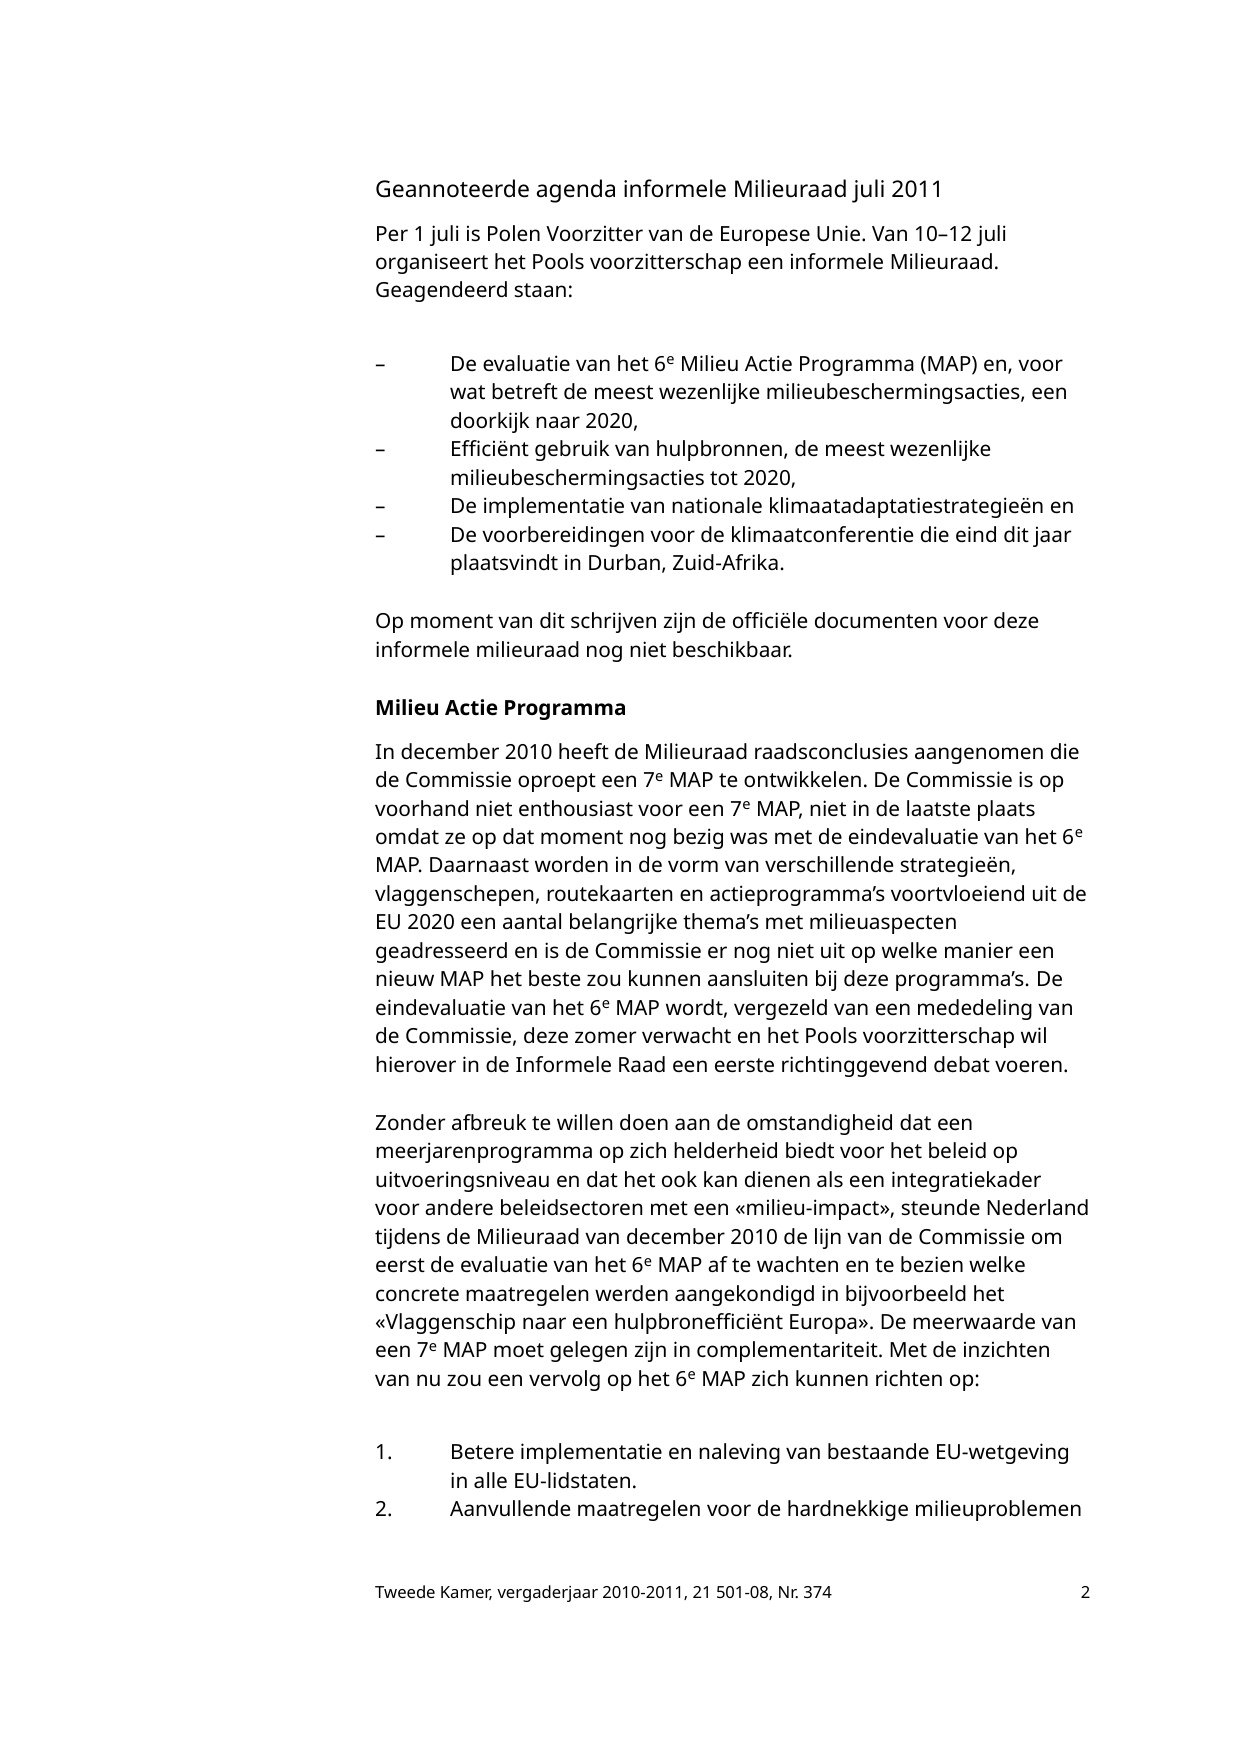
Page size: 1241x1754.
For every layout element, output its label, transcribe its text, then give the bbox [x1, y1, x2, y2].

text Op moment van dit schrijven zijn de officiële documenten voor deze informele milieuraad nog niet beschikbaar. [375, 607, 1090, 663]
text Per 1 juli is Polen Voorzitter van de Europese Unie. Van 10–12 juli organiseert het Pools voorzitterschap een informele Milieuraad. Geagendeerd staan: [375, 219, 1090, 304]
list Aanvullende maatregelen voor de hardnekkige milieuproblemen [375, 1494, 1090, 1523]
list De voorbereidingen voor de klimaatconferentie die eind dit jaar plaatsvindt in Durban, Zuid-Afrika. [375, 520, 1090, 577]
subtitle Geannoteerde agenda informele Milieuraad juli 2011 [375, 172, 1090, 204]
text In december 2010 heeft de Milieuraad raadsconclusies aangenomen die de Commissie oproept een 7e MAP te ontwikkelen. De Commissie is op voorhand niet enthousiast voor een 7e MAP, niet in de laatste plaats omdat ze op dat moment nog bezig was met de eindevaluatie van het 6e MAP. Daarnaast worden in de vorm van verschillende strategieën, vlaggenschepen, routekaarten en actieprogramma’s voortvloeiend uit de EU 2020 een aantal belangrijke thema’s met milieuaspecten geadresseerd en is de Commissie er nog niet uit op welke manier een nieuw MAP het beste zou kunnen aansluiten bij deze programma’s. De eindevaluatie van het 6e MAP wordt, vergezeld van een mededeling van de Commissie, deze zomer verwacht en het Pools voorzitterschap wil hierover in de Informele Raad een eerste richtinggevend debat voeren. [375, 737, 1090, 1078]
list Betere implementatie en naleving van bestaande EU-wetgeving in alle EU-lidstaten. [375, 1437, 1090, 1494]
list Efficiënt gebruik van hulpbronnen, de meest wezenlijke milieubeschermingsacties tot 2020, [375, 434, 1090, 491]
text Zonder afbreuk te willen doen aan de omstandigheid dat een meerjarenprogramma op zich helderheid biedt voor het beleid op uitvoeringsniveau en dat het ook kan dienen als een integratiekader voor andere beleidsectoren met een «milieu-impact», steunde Nederland tijdens de Milieuraad van december 2010 de lijn van de Commissie om eerst de evaluatie van het 6e MAP af te wachten en te bezien welke concrete maatregelen werden aangekondigd in bijvoorbeeld het «Vlaggenschip naar een hulpbronefficiënt Europa». De meerwaarde van een 7e MAP moet gelegen zijn in complementariteit. Met de inzichten van nu zou een vervolg op het 6e MAP zich kunnen richten op: [375, 1108, 1090, 1392]
list De evaluatie van het 6e Milieu Actie Programma (MAP) en, voor wat betreft de meest wezenlijke milieubeschermingsacties, een doorkijk naar 2020, [375, 349, 1090, 434]
list De implementatie van nationale klimaatadaptatiestrategieën en [375, 491, 1090, 520]
text Milieu Actie Programma [375, 693, 1090, 722]
